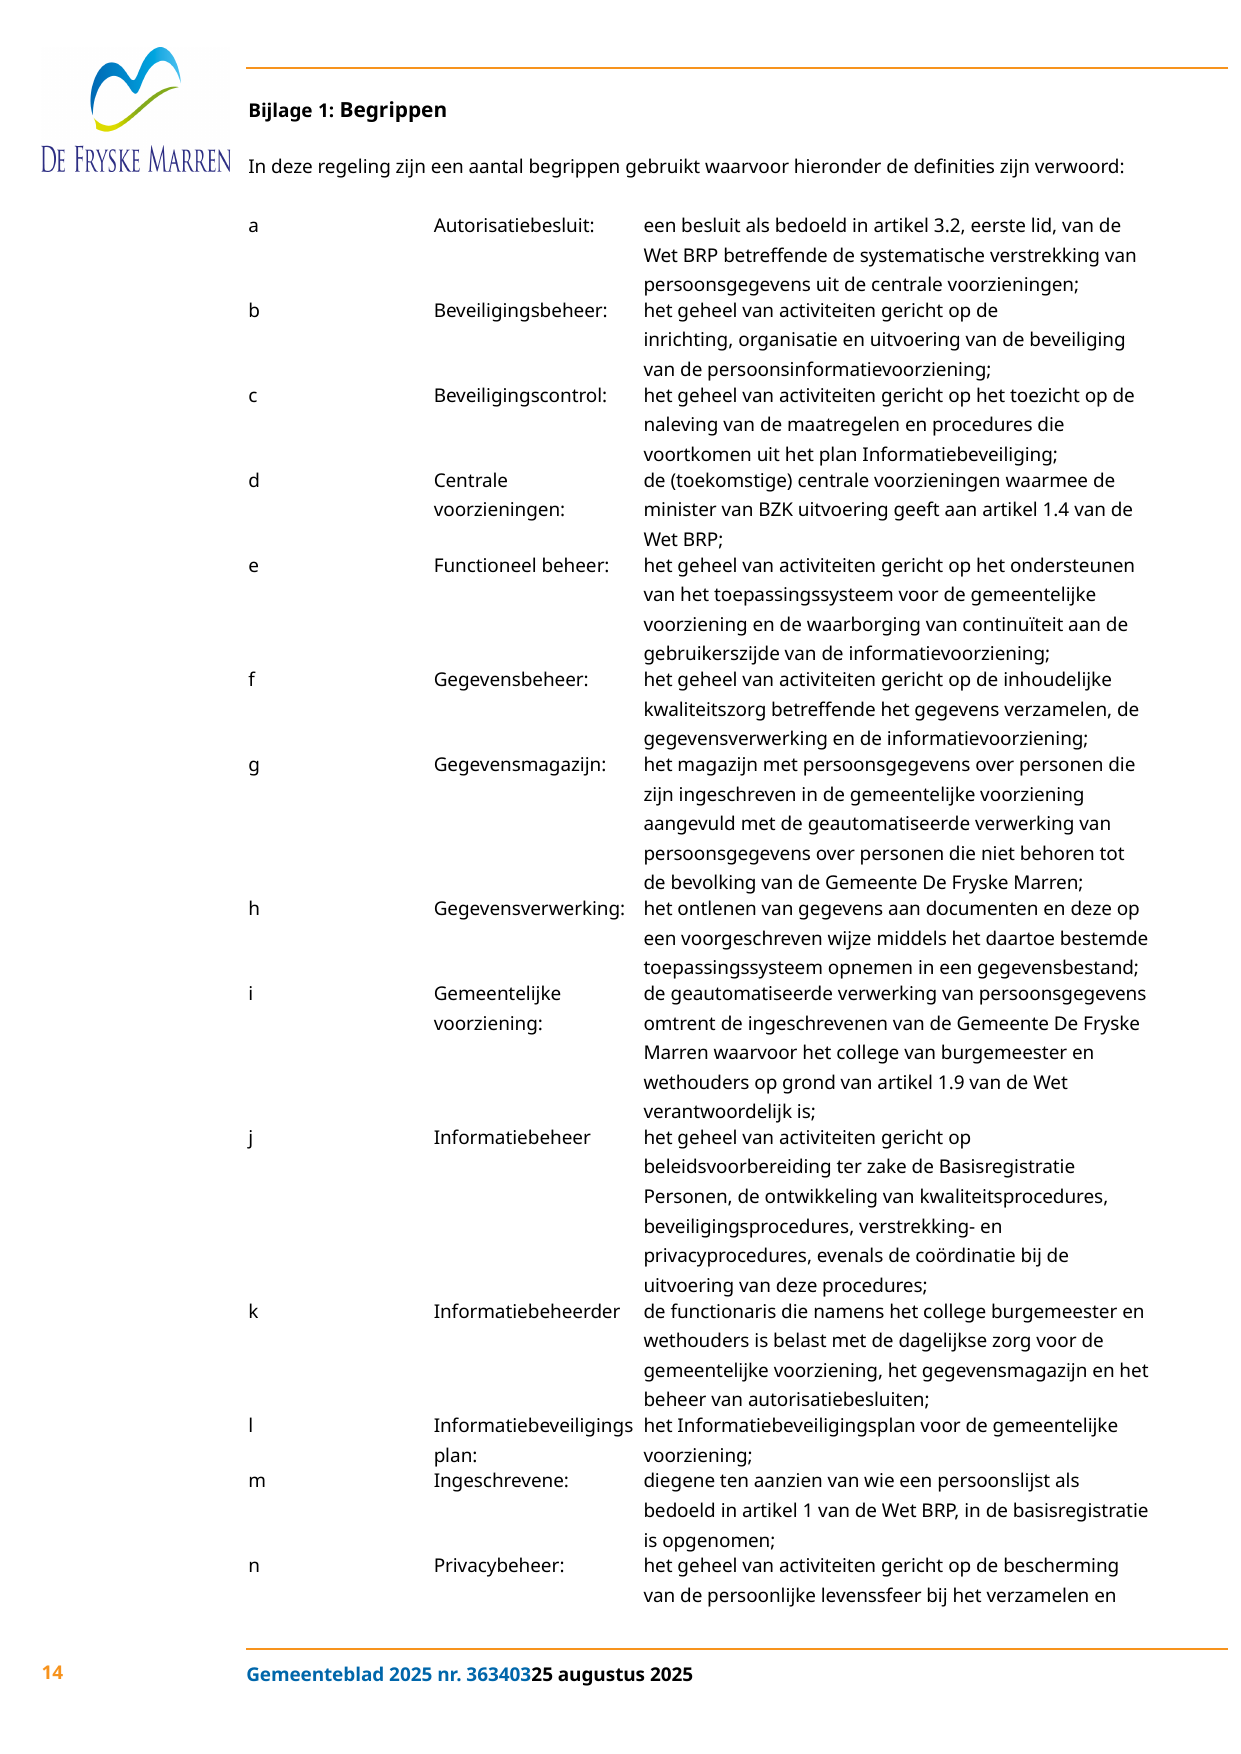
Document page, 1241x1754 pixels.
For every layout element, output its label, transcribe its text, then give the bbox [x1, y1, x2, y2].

table_header Autorisatiebesluit: [434, 212, 643, 297]
table_cell het magazijn met persoonsgegevens over personen die zijn ingeschreven in de gemeentelijke voorziening aangevuld met de geautomatiseerde verwerking van persoonsgegevens over personen die niet behoren tot de bevolking van de Gemeente De Fryske Marren; [643, 751, 1152, 895]
table_cell f [248, 666, 433, 751]
table_cell het Informatiebeveiligingsplan voor de gemeentelijke voorziening; [643, 1412, 1152, 1468]
table_header a [248, 212, 433, 297]
table_cell j [248, 1124, 433, 1298]
table_cell d [248, 467, 433, 552]
table_cell de geautomatiseerde verwerking van persoonsgegevens omtrent de ingeschrevenen van de Gemeente De Fryske Marren waarvoor het college van burgemeester en wethouders op grond van artikel 1.9 van de Wet verantwoordelijk is; [643, 980, 1152, 1124]
table_cell het ontlenen van gegevens aan documenten en deze op een voorgeschreven wijze middels het daartoe bestemde toepassingssysteem opnemen in een gegevensbestand; [643, 895, 1152, 980]
table_cell m [248, 1468, 433, 1552]
table_cell het geheel van activiteiten gericht op het ondersteunen van het toepassingssysteem voor de gemeentelijke voorziening en de waarborging van continuïteit aan de gebruikerszijde van de informatievoorziening; [643, 552, 1152, 666]
table_cell het geheel van activiteiten gericht op de inrichting, organisatie en uitvoering van de beveiliging van de persoonsinformatievoorziening; [643, 297, 1152, 382]
table_cell i [248, 980, 433, 1124]
table_cell Informatiebeheerder [434, 1298, 643, 1412]
picture [41, 47, 231, 172]
table_cell e [248, 552, 433, 666]
table_cell diegene ten aanzien van wie een persoonslijst als bedoeld in artikel 1 van de Wet BRP, in de basisregistratie is opgenomen; [643, 1468, 1152, 1552]
table_cell g [248, 751, 433, 895]
table_cell de functionaris die namens het college burgemeester en wethouders is belast met de dagelijkse zorg voor de gemeentelijke voorziening, het gegevensmagazijn en het beheer van autorisatiebesluiten; [643, 1298, 1152, 1412]
table_cell Gegevensverwerking: [434, 895, 643, 980]
table_cell het geheel van activiteiten gericht op beleidsvoorbereiding ter zake de Basisregistratie Personen, de ontwikkeling van kwaliteitsprocedures, beveiligingsprocedures, verstrekking- en privacyprocedures, evenals de coördinatie bij de uitvoering van deze procedures; [643, 1124, 1152, 1298]
text Bijlage 1: Begrippen [248, 95, 1152, 123]
table_cell h [248, 895, 433, 980]
table_cell b [248, 297, 433, 382]
table_cell Ingeschrevene: [434, 1468, 643, 1552]
table_cell Centrale voorzieningen: [434, 467, 643, 552]
table_cell Privacybeheer: [434, 1553, 643, 1608]
table_cell k [248, 1298, 433, 1412]
table_cell c [248, 382, 433, 467]
table_cell het geheel van activiteiten gericht op de inhoudelijke kwaliteitszorg betreffende het gegevens verzamelen, de gegevensverwerking en de informatievoorziening; [643, 666, 1152, 751]
table_cell Gegevensbeheer: [434, 666, 643, 751]
table_cell Functioneel beheer: [434, 552, 643, 666]
table_cell het geheel van activiteiten gericht op de bescherming van de persoonlijke levenssfeer bij het verzamelen en [643, 1553, 1152, 1608]
table_cell het geheel van activiteiten gericht op het toezicht op de naleving van de maatregelen en procedures die voortkomen uit het plan Informatiebeveiliging; [643, 382, 1152, 467]
table_header een besluit als bedoeld in artikel 3.2, eerste lid, van de Wet BRP betreffende de systematische verstrekking van persoonsgegevens uit de centrale voorzieningen; [643, 212, 1152, 297]
table_cell Gegevensmagazijn: [434, 751, 643, 895]
table_cell Informatiebeveiligingsplan: [434, 1412, 643, 1468]
table_cell de (toekomstige) centrale voorzieningen waarmee de minister van BZK uitvoering geeft aan artikel 1.4 van de Wet BRP; [643, 467, 1152, 552]
table_cell Beveiligingscontrol: [434, 382, 643, 467]
table_cell Gemeentelijke voorziening: [434, 980, 643, 1124]
text In deze regeling zijn een aantal begrippen gebruikt waarvoor hieronder de definities zijn verwoord: [248, 153, 1152, 179]
table_cell Beveiligingsbeheer: [434, 297, 643, 382]
table_cell l [248, 1412, 433, 1468]
table_cell Informatiebeheer [434, 1124, 643, 1298]
table_cell n [248, 1553, 433, 1608]
